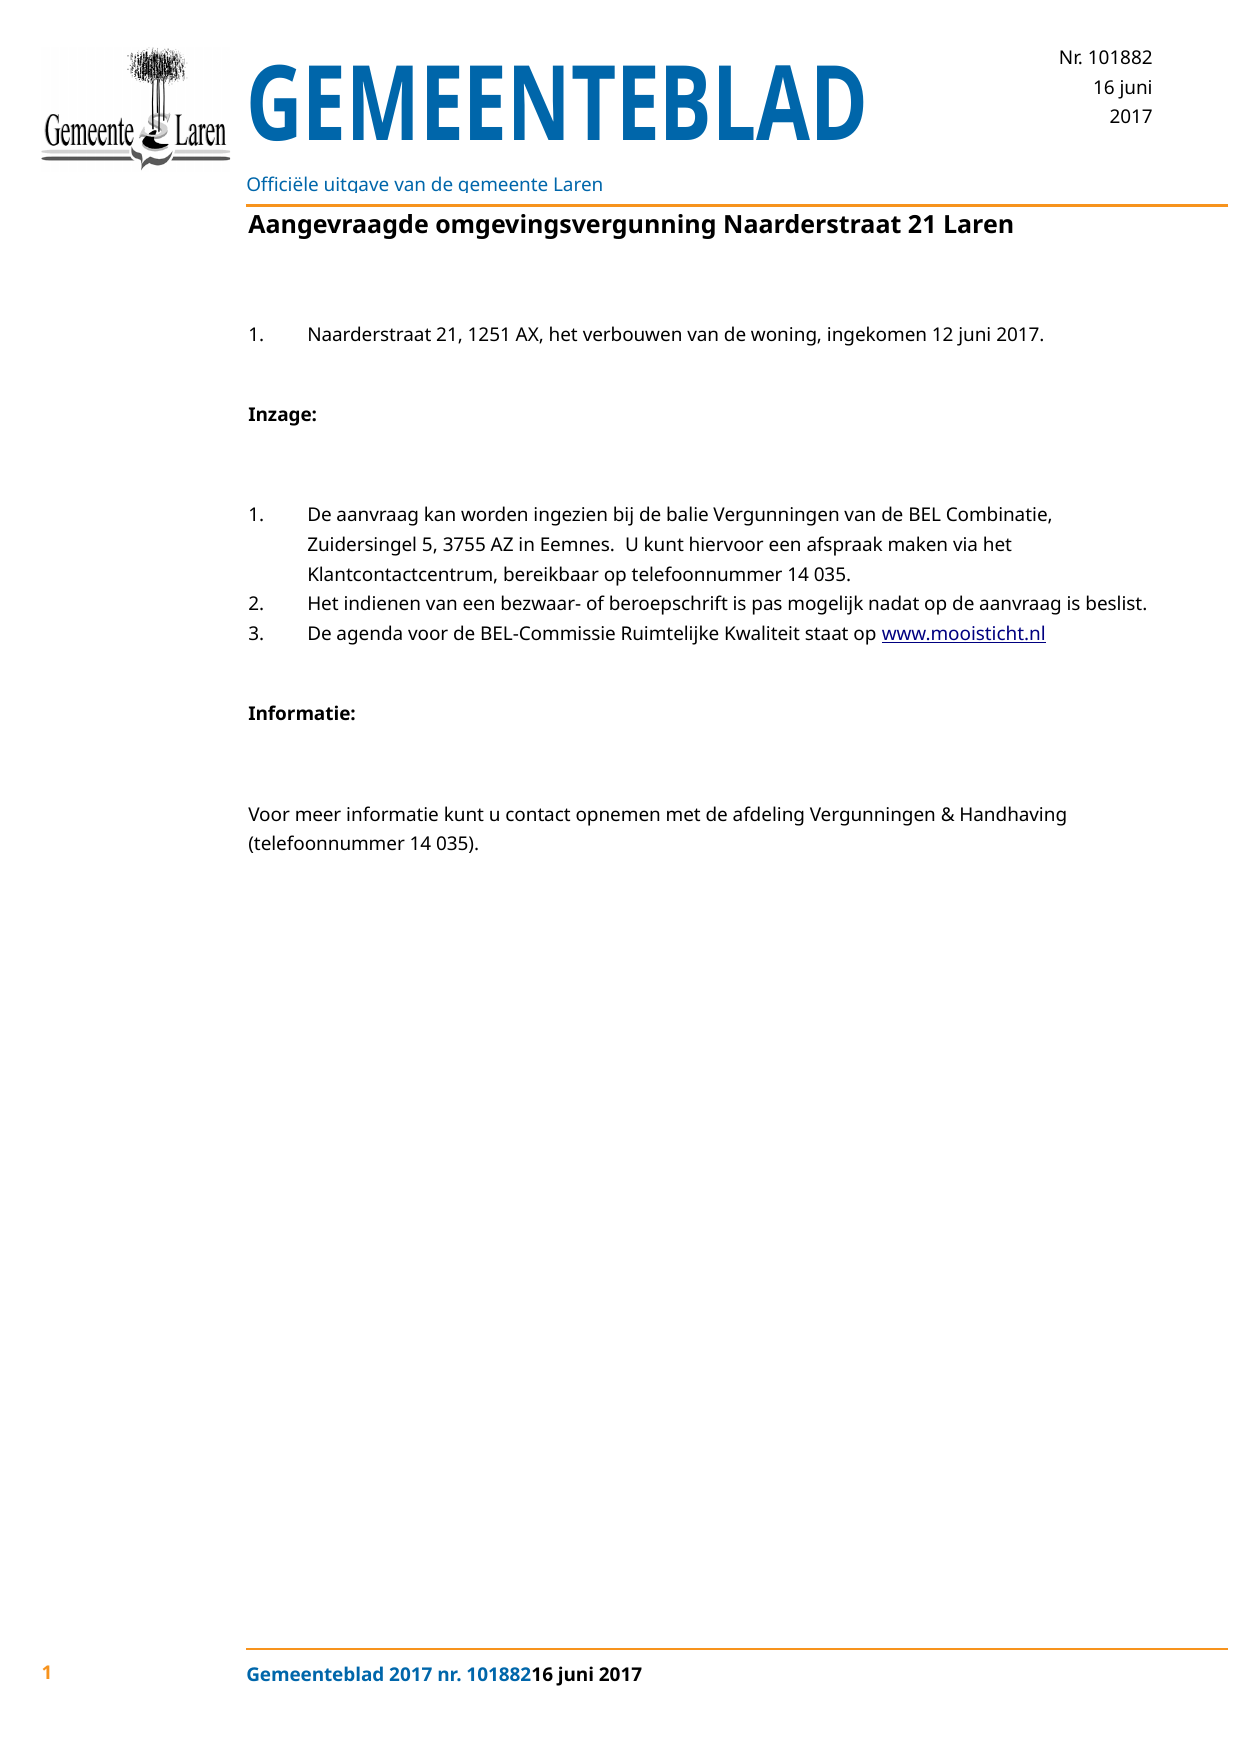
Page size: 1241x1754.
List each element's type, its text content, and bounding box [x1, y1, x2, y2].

text Inzage: [248, 401, 1152, 426]
list Naarderstraat 21, 1251 AX, het verbouwen van de woning, ingekomen 12 juni 2017. [248, 321, 1152, 346]
list De agenda voor de BEL-Commissie Ruimtelijke Kwaliteit staat op www.mooisticht.nl [248, 620, 1152, 646]
text Voor meer informatie kunt u contact opnemen met de afdeling Vergunningen & Handhaving (telefoonnummer 14 035). [248, 801, 1152, 856]
list Het indienen van een bezwaar- of beroepschrift is pas mogelijk nadat op de aanvraag is beslist. [248, 590, 1152, 616]
text Aangevraagde omgevingsvergunning Naarderstraat 21 Laren [248, 207, 1152, 241]
text Informatie: [248, 700, 1152, 726]
list De aanvraag kan worden ingezien bij de balie Vergunningen van de BEL Combinatie, Zuidersingel 5, 3755 AZ in Eemnes. U kunt hiervoor een afspraak maken via het Klantcontactcentrum, bereikbaar op telefoonnummer 14 035. [248, 502, 1152, 586]
picture [41, 47, 231, 172]
